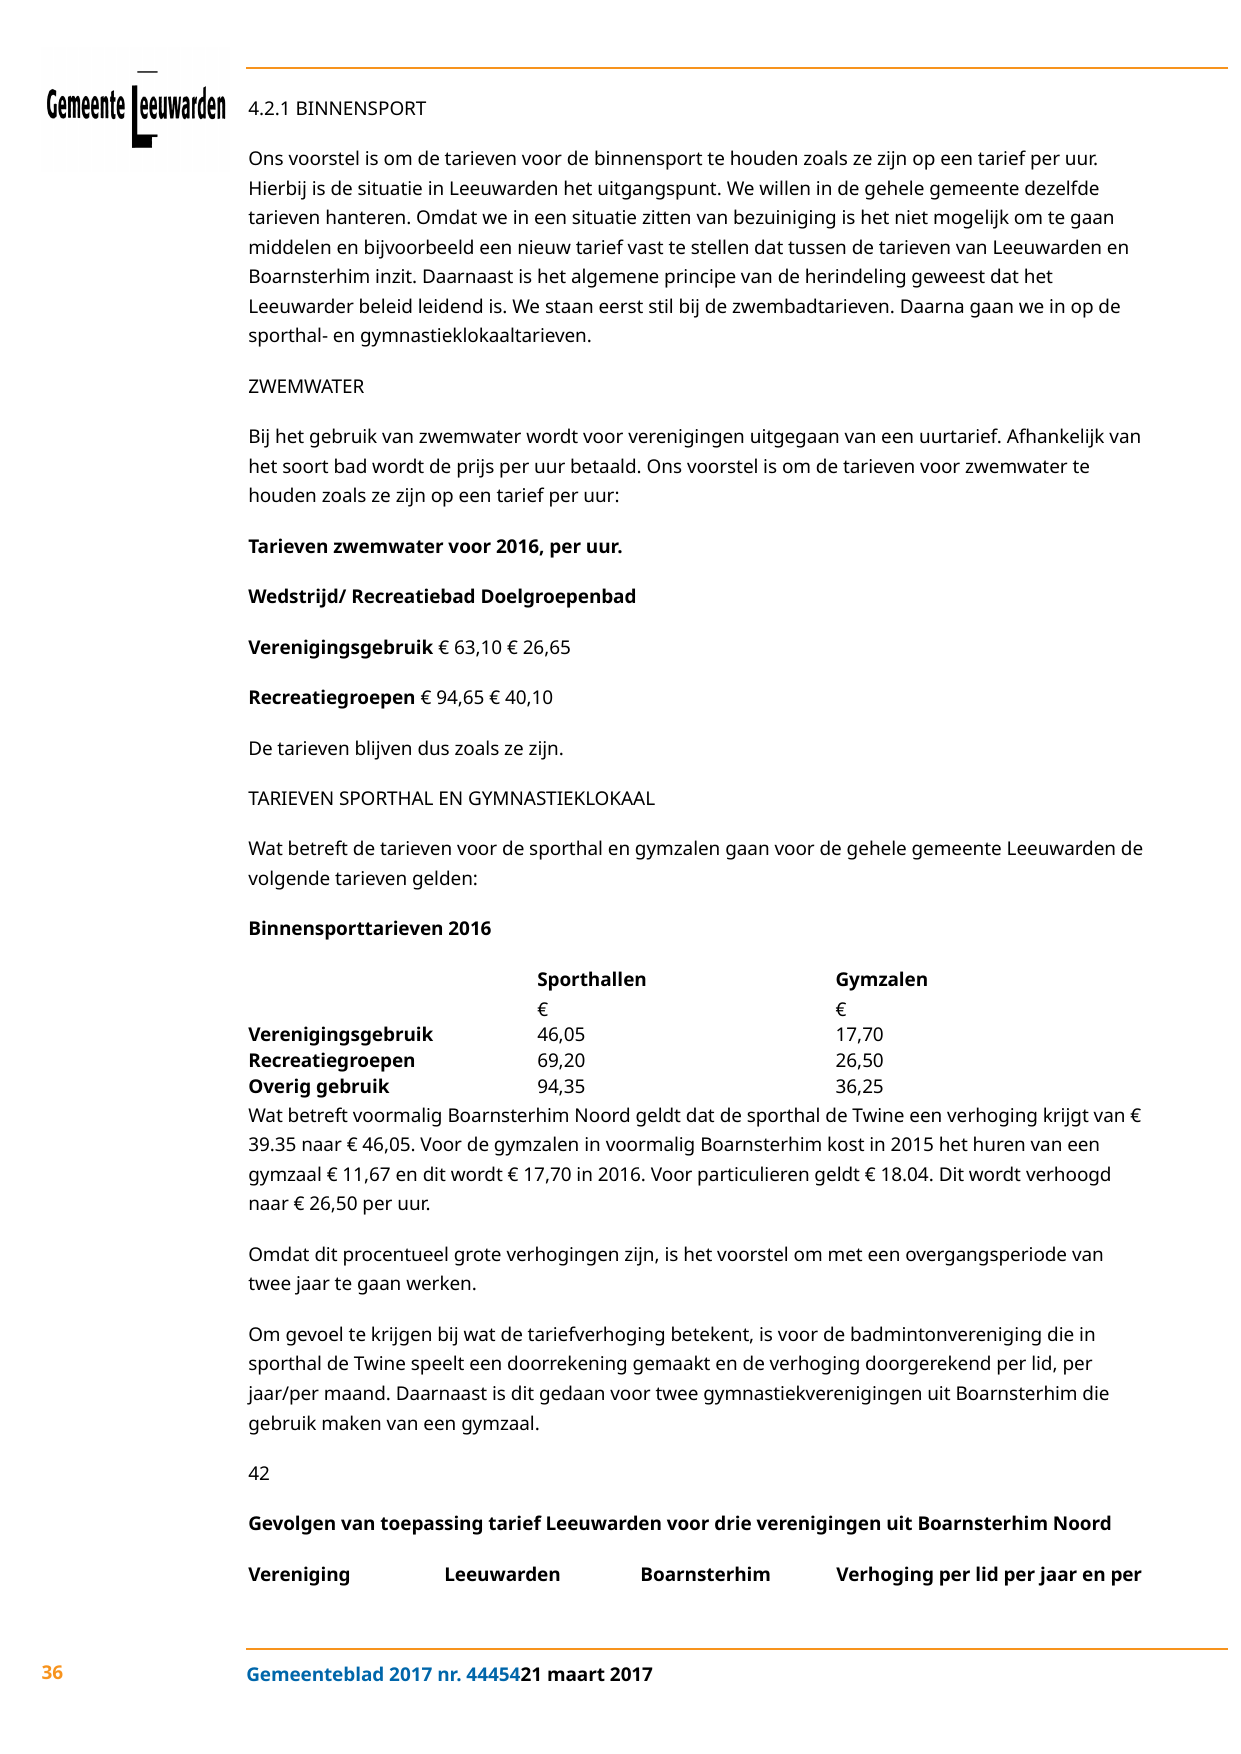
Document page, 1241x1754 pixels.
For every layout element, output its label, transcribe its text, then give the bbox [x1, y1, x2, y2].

table_cell 17,70 [835, 1021, 1152, 1047]
table_cell 46,05 [537, 1021, 835, 1047]
text Bij het gebruik van zwemwater wordt voor verenigingen uitgegaan van een uurtarief. Afhankelijk van het soort bad wordt de prijs per uur betaald. Ons voorstel is om de tarieven voor zwemwater te houden zoals ze zijn op een tarief per uur: [248, 423, 1152, 508]
table_header Boarnsterhim [640, 1561, 836, 1587]
table_cell 26,50 [835, 1047, 1152, 1073]
text Recreatiegroepen € 94,65 € 40,10 [248, 684, 1152, 710]
table_header Sporthallen € [537, 966, 835, 1021]
table_cell Overig gebruik [248, 1073, 537, 1099]
text TARIEVEN SPORTHAL EN GYMNASTIEKLOKAAL [248, 785, 1152, 811]
text De tarieven blijven dus zoals ze zijn. [248, 735, 1152, 761]
table_header [248, 966, 537, 1021]
table_cell 69,20 [537, 1047, 835, 1073]
text 4.2.1 BINNENSPORT [248, 95, 1152, 121]
table_cell 36,25 [835, 1073, 1152, 1099]
text Wat betreft voormalig Boarnsterhim Noord geldt dat de sporthal de Twine een verhoging krijgt van € 39.35 naar € 46,05. Voor de gymzalen in voormalig Boarnsterhim kost in 2015 het huren van een gymzaal € 11,67 en dit wordt € 17,70 in 2016. Voor particulieren geldt € 18.04. Dit wordt verhoogd naar € 26,50 per uur. [248, 1102, 1152, 1216]
picture [41, 47, 231, 172]
table_header Vereniging [248, 1561, 444, 1587]
text Ons voorstel is om de tarieven voor de binnensport te houden zoals ze zijn op een tarief per uur. Hierbij is de situatie in Leeuwarden het uitgangspunt. We willen in de gehele gemeente dezelfde tarieven hanteren. Omdat we in een situatie zitten van bezuiniging is het niet mogelijk om te gaan middelen en bijvoorbeeld een nieuw tarief vast te stellen dat tussen de tarieven van Leeuwarden en Boarnsterhim inzit. Daarnaast is het algemene principe van de herindeling geweest dat het Leeuwarder beleid leidend is. We staan eerst stil bij de zwembadtarieven. Daarna gaan we in op de sporthal- en gymnastieklokaaltarieven. [248, 145, 1152, 348]
text Om gevoel te krijgen bij wat de tariefverhoging betekent, is voor de badmintonvereniging die in sporthal de Twine speelt een doorrekening gemaakt en de verhoging doorgerekend per lid, per jaar/per maand. Daarnaast is dit gedaan voor twee gymnastiekverenigingen uit Boarnsterhim die gebruik maken van een gymzaal. [248, 1321, 1152, 1436]
table_header Verhoging per lid per jaar en per [836, 1561, 1152, 1587]
text 42 [248, 1460, 1152, 1486]
table_cell 94,35 [537, 1073, 835, 1099]
table_cell Recreatiegroepen [248, 1047, 537, 1073]
table_header Gymzalen € [835, 966, 1152, 1021]
text ZWEMWATER [248, 373, 1152, 399]
text Tarieven zwemwater voor 2016, per uur. [248, 533, 1152, 559]
text Omdat dit procentueel grote verhogingen zijn, is het voorstel om met een overgangsperiode van twee jaar te gaan werken. [248, 1241, 1152, 1296]
text Binnensporttarieven 2016 [248, 916, 1152, 941]
text Wedstrijd/ Recreatiebad Doelgroepenbad [248, 583, 1152, 609]
text Wat betreft de tarieven voor de sporthal en gymzalen gaan voor de gehele gemeente Leeuwarden de volgende tarieven gelden: [248, 836, 1152, 891]
table_cell Verenigingsgebruik [248, 1021, 537, 1047]
text Verenigingsgebruik € 63,10 € 26,65 [248, 634, 1152, 660]
table_header Leeuwarden [444, 1561, 640, 1587]
text Gevolgen van toepassing tarief Leeuwarden voor drie verenigingen uit Boarnsterhim Noord [248, 1511, 1152, 1536]
